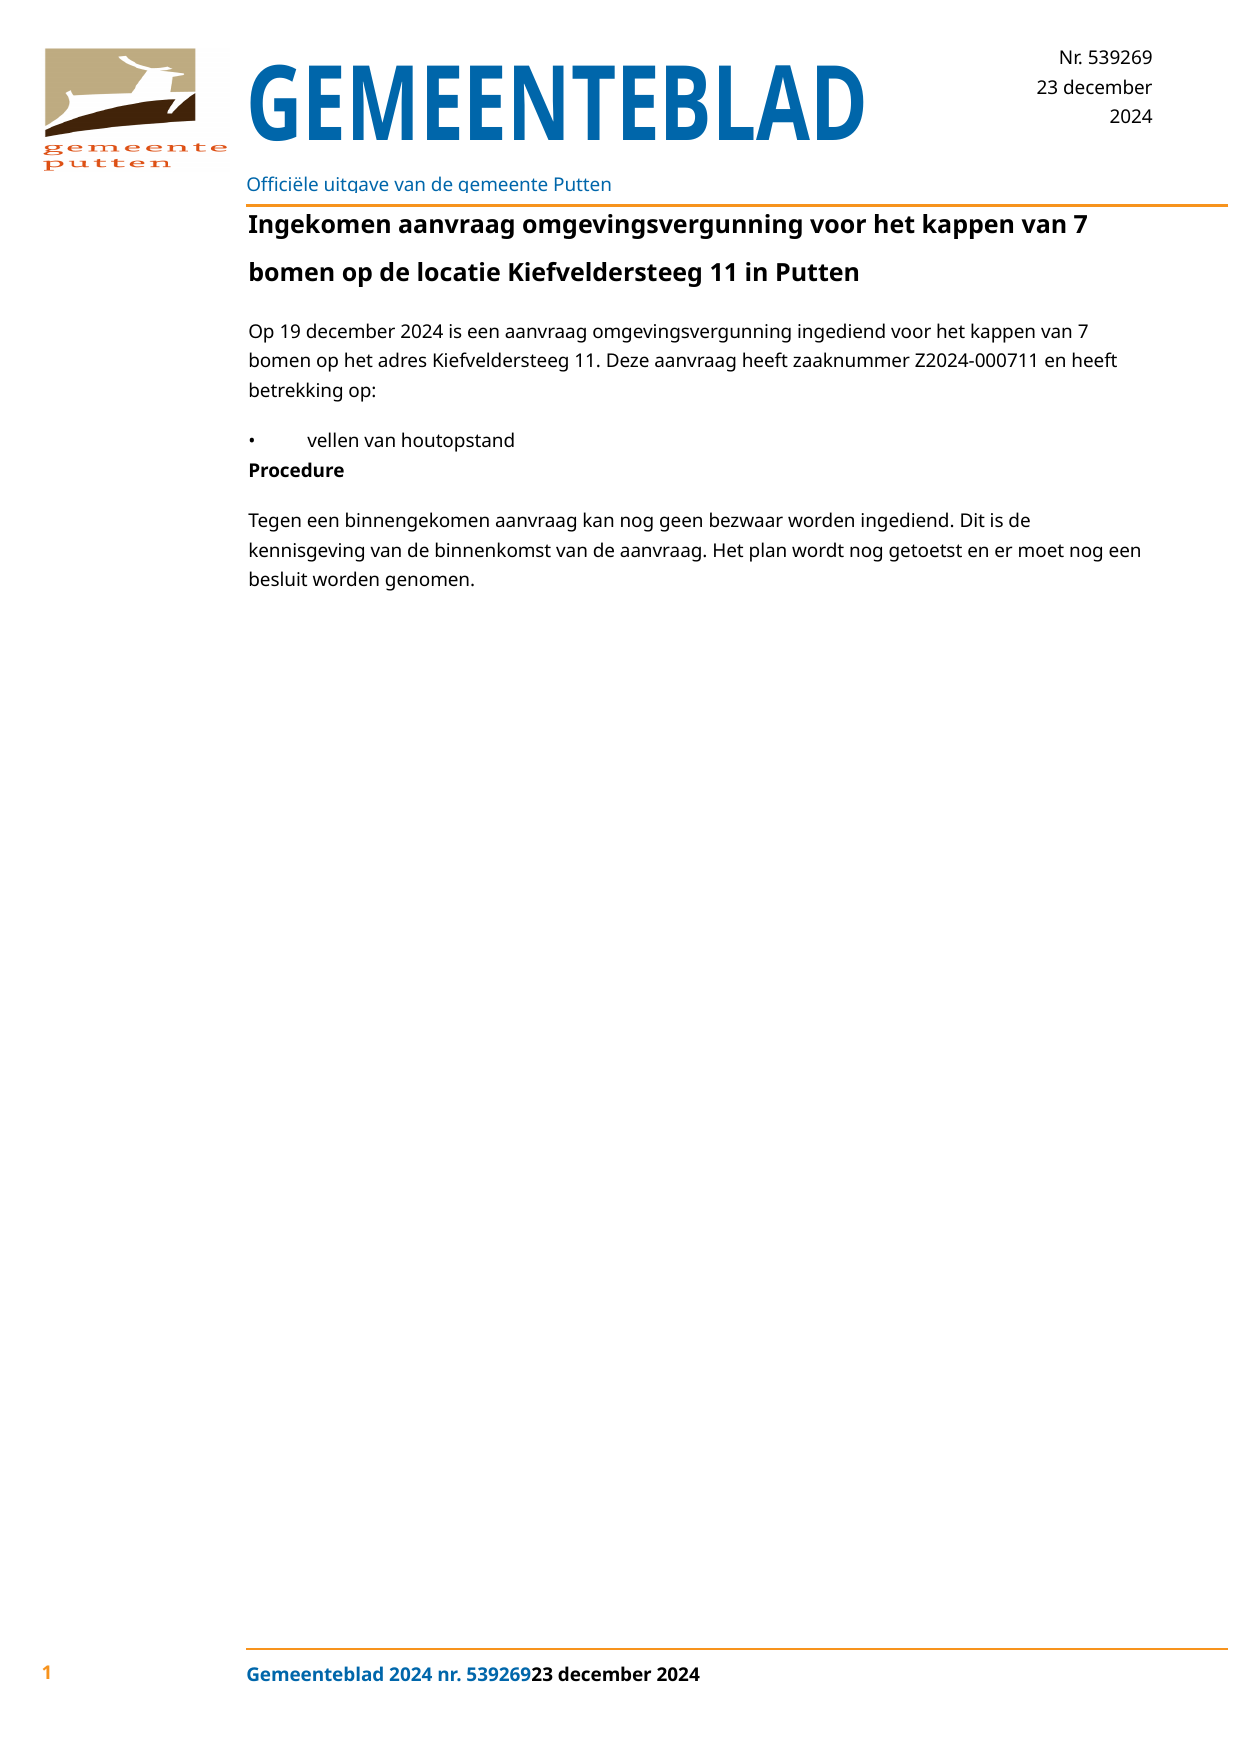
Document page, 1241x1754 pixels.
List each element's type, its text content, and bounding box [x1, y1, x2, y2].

text Tegen een binnengekomen aanvraag kan nog geen bezwaar worden ingediend. Dit is de kennisgeving van de binnenkomst van de aanvraag. Het plan wordt nog getoetst en er moet nog een besluit worden genomen. [248, 507, 1152, 592]
picture [41, 47, 231, 172]
text Op 19 december 2024 is een aanvraag omgevingsvergunning ingediend voor het kappen van 7 bomen op het adres Kiefveldersteeg 11. Deze aanvraag heeft zaaknummer Z2024-000711 en heeft betrekking op: [248, 318, 1152, 403]
text Ingekomen aanvraag omgevingsvergunning voor het kappen van 7 bomen op de locatie Kiefveldersteeg 11 in Putten [248, 207, 1152, 288]
text Procedure [248, 457, 1152, 483]
list vellen van houtopstand [248, 427, 1152, 453]
